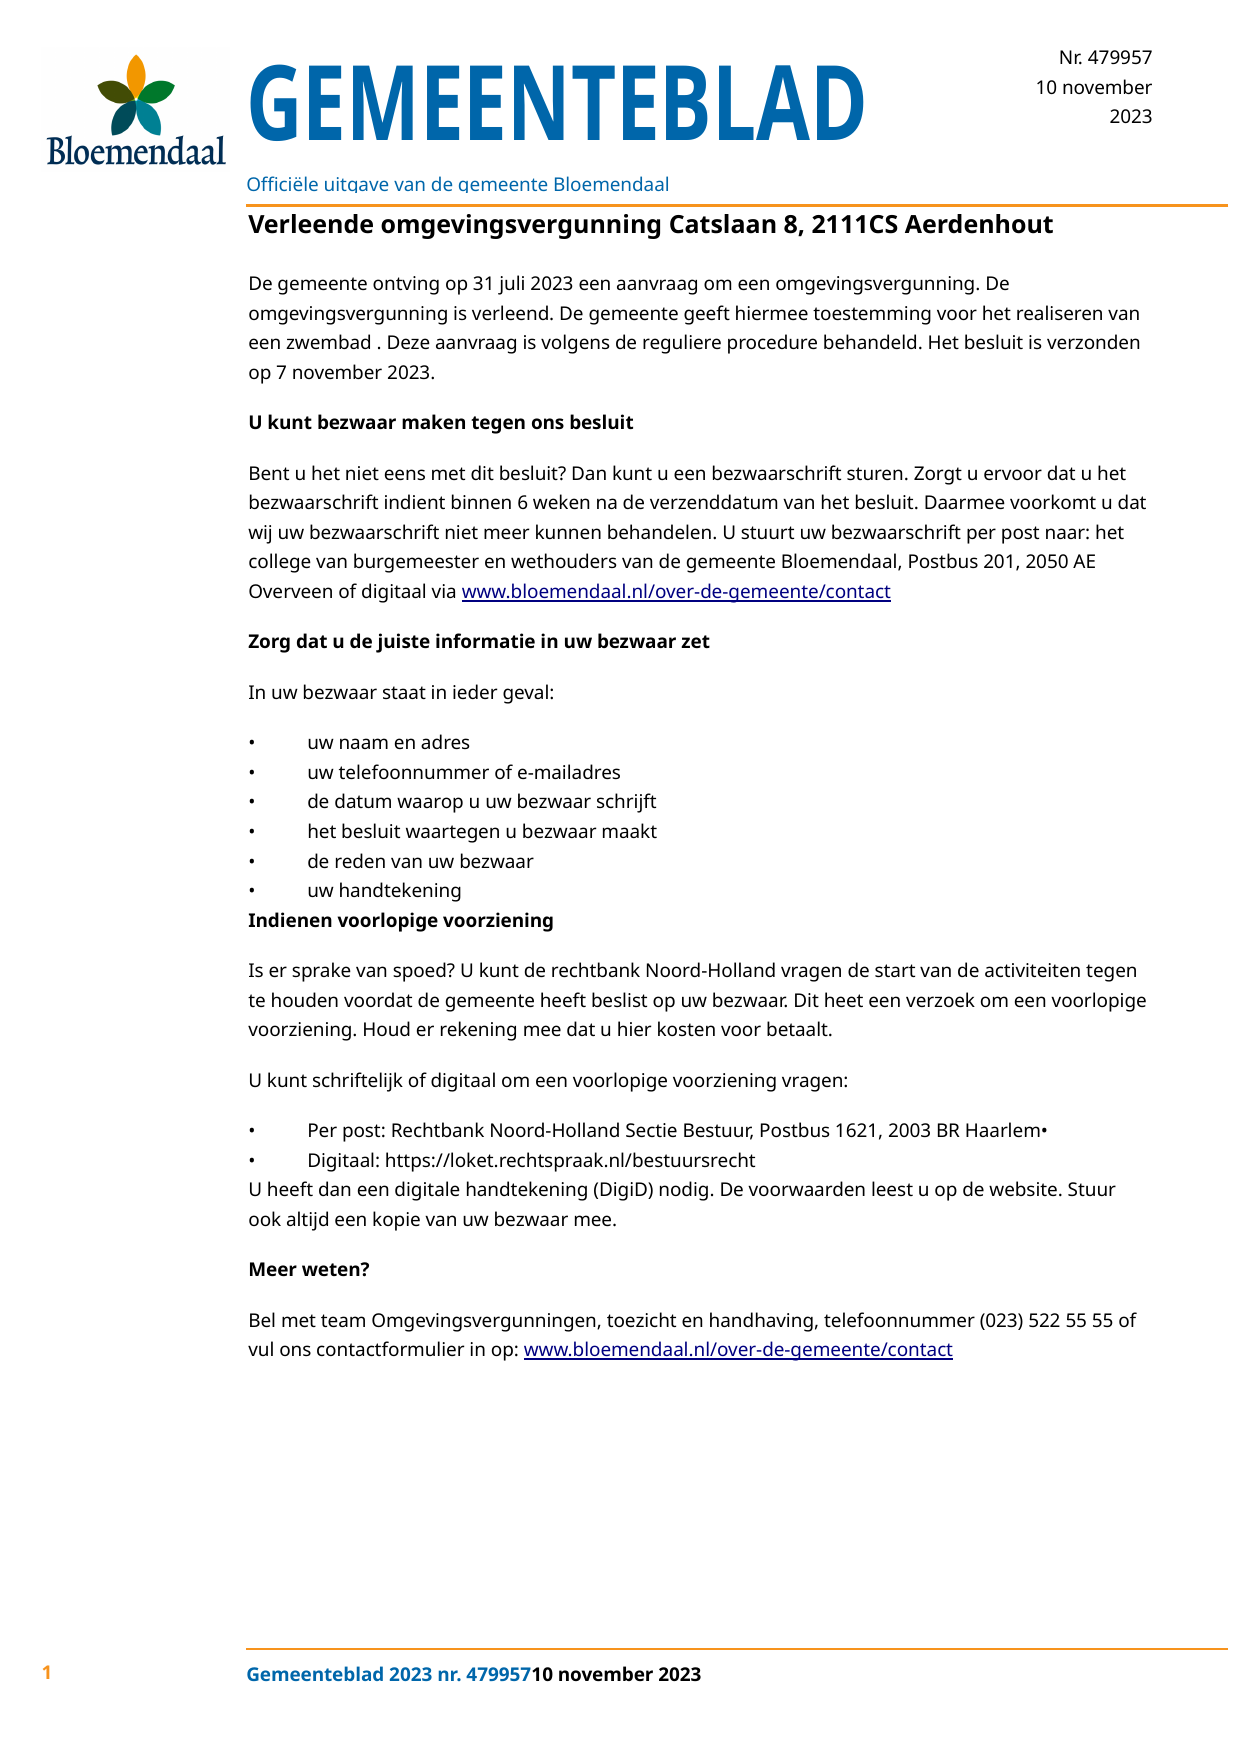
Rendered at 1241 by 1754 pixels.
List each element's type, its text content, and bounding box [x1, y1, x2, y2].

text Zorg dat u de juiste informatie in uw bezwaar zet [248, 629, 1152, 654]
text Is er sprake van spoed? U kunt de rechtbank Noord-Holland vragen de start van de activiteiten tegen te houden voordat de gemeente heeft beslist op uw bezwaar. Dit heet een verzoek om een voorlopige voorziening. Houd er rekening mee dat u hier kosten voor betaalt. [248, 957, 1152, 1042]
list het besluit waartegen u bezwaar maakt [248, 818, 1152, 844]
picture [41, 47, 231, 172]
list de reden van uw bezwaar [248, 848, 1152, 873]
text Meer weten? [248, 1257, 1152, 1282]
text Bel met team Omgevingsvergunningen, toezicht en handhaving, telefoonnummer (023) 522 55 55 of vul ons contactformulier in op: www.bloemendaal.nl/over-de-gemeente/contact [248, 1307, 1152, 1362]
text U heeft dan een digitale handtekening (DigiD) nodig. De voorwaarden leest u op de website. Stuur ook altijd een kopie van uw bezwaar mee. [248, 1177, 1152, 1232]
text U kunt bezwaar maken tegen ons besluit [248, 409, 1152, 435]
list uw telefoonnummer of e-mailadres [248, 759, 1152, 785]
list de datum waarop u uw bezwaar schrijft [248, 789, 1152, 814]
text Indienen voorlopige voorziening [248, 907, 1152, 933]
text U kunt schriftelijk of digitaal om een voorlopige voorziening vragen: [248, 1067, 1152, 1093]
text Verleende omgevingsvergunning Catslaan 8, 2111CS Aerdenhout [248, 207, 1152, 241]
text De gemeente ontving op 31 juli 2023 een aanvraag om een omgevingsvergunning. De omgevingsvergunning is verleend. De gemeente geeft hiermee toestemming voor het realiseren van een zwembad . Deze aanvraag is volgens de reguliere procedure behandeld. Het besluit is verzonden op 7 november 2023. [248, 270, 1152, 385]
list uw handtekening [248, 877, 1152, 903]
list Per post: Rechtbank Noord-Holland Sectie Bestuur, Postbus 1621, 2003 BR Haarlem• [248, 1117, 1152, 1143]
list Digitaal: https://loket.rechtspraak.nl/bestuursrecht [248, 1147, 1152, 1173]
text In uw bezwaar staat in ieder geval: [248, 679, 1152, 705]
text Bent u het niet eens met dit besluit? Dan kunt u een bezwaarschrift sturen. Zorgt u ervoor dat u het bezwaarschrift indient binnen 6 weken na de verzenddatum van het besluit. Daarmee voorkomt u dat wij uw bezwaarschrift niet meer kunnen behandelen. U stuurt uw bezwaarschrift per post naar: het college van burgemeester en wethouders van de gemeente Bloemendaal, Postbus 201, 2050 AE Overveen of digitaal via www.bloemendaal.nl/over-de-gemeente/contact [248, 460, 1152, 604]
list uw naam en adres [248, 729, 1152, 755]
